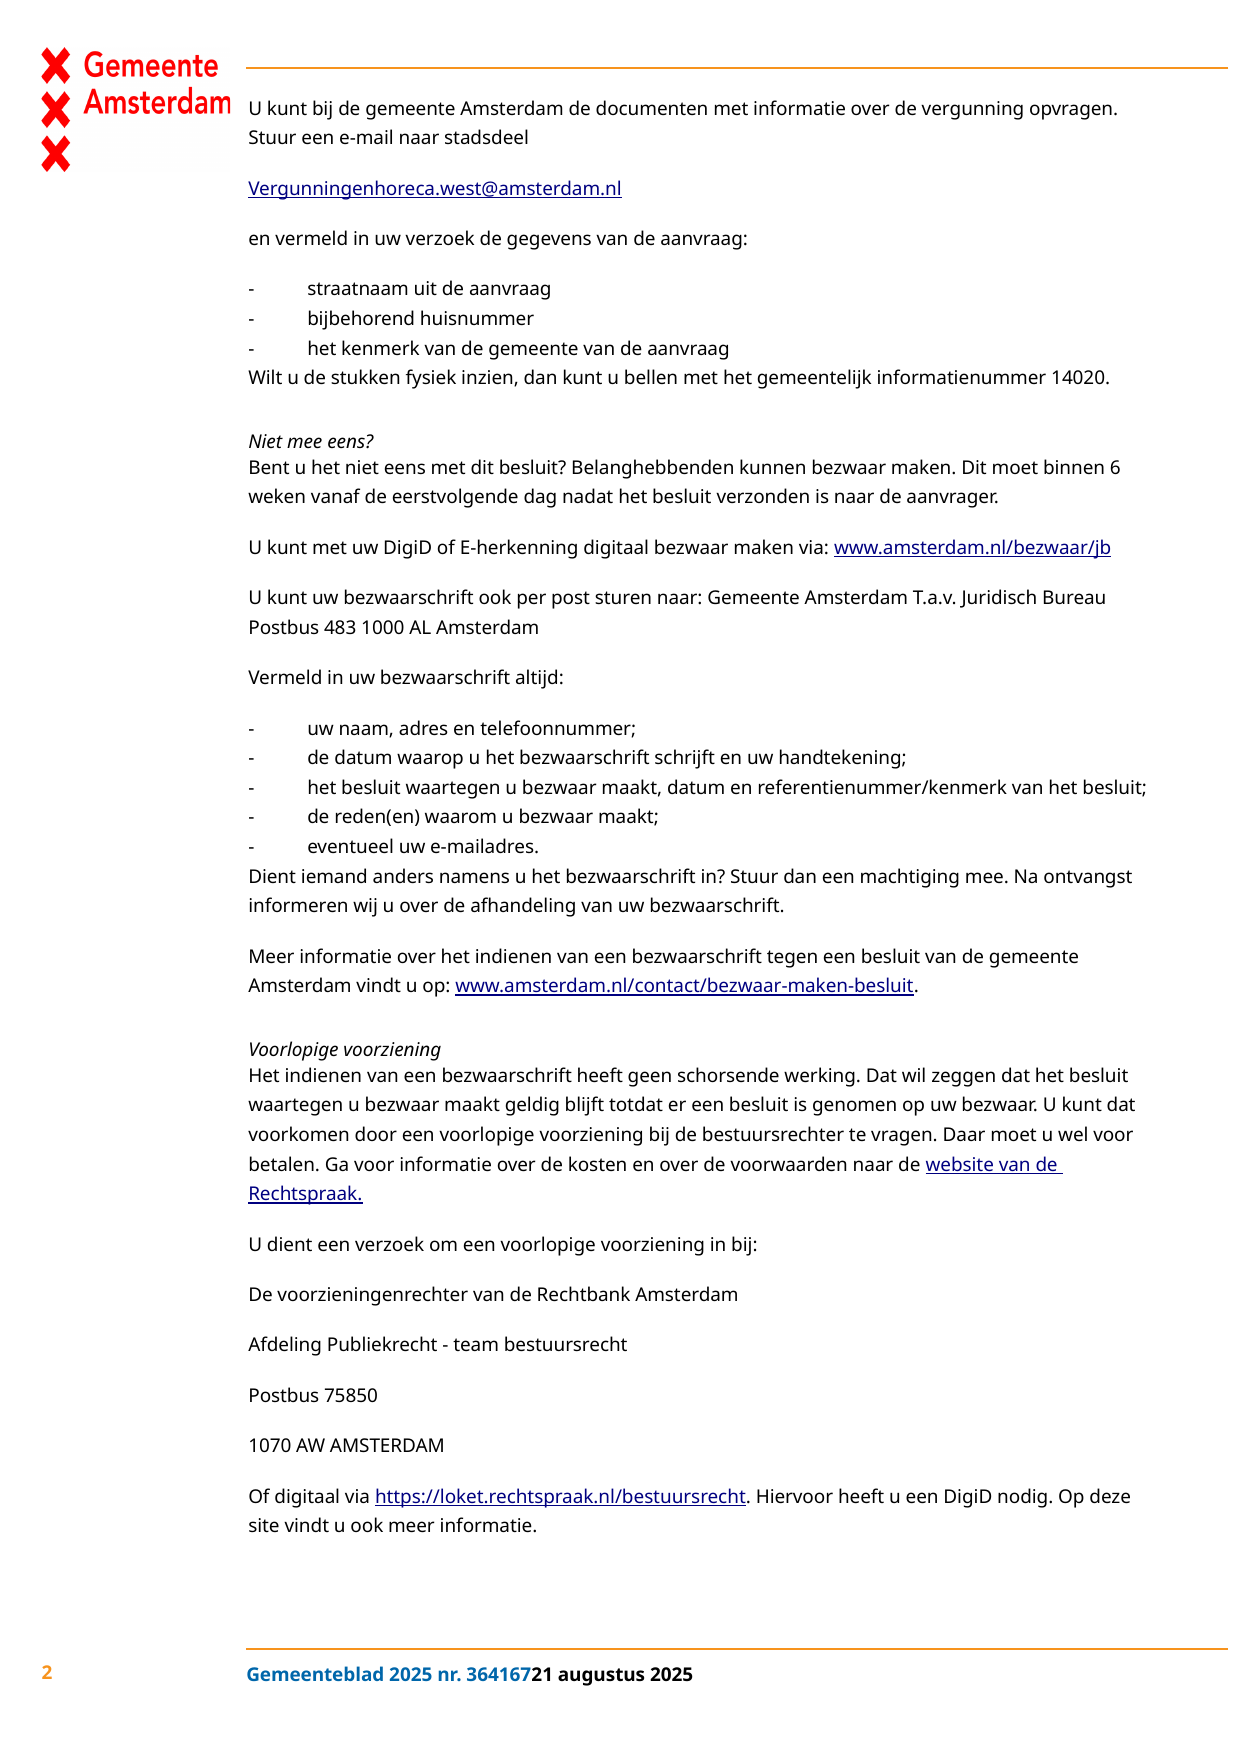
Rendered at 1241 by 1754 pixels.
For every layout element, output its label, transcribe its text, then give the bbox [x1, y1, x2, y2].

text Niet mee eens? [248, 428, 1152, 454]
list uw naam, adres en telefoonnummer; [248, 715, 1152, 741]
text Postbus 75850 [248, 1382, 1152, 1408]
text 1070 AW AMSTERDAM [248, 1432, 1152, 1458]
text U kunt met uw DigiD of E-herkenning digitaal bezwaar maken via: www.amsterdam.nl/bezwaar/jb [248, 534, 1152, 560]
text Wilt u de stukken fysiek inzien, dan kunt u bellen met het gemeentelijk informatienummer 14020. [248, 364, 1152, 390]
text Of digitaal via https://loket.rechtspraak.nl/bestuursrecht. Hiervoor heeft u een DigiD nodig. Op deze site vindt u ook meer informatie. [248, 1483, 1152, 1538]
list eventueel uw e-mailadres. [248, 833, 1152, 859]
list bijbehorend huisnummer [248, 305, 1152, 331]
text U dient een verzoek om een voorlopige voorziening in bij: [248, 1231, 1152, 1257]
list de datum waarop u het bezwaarschrift schrijft en uw handtekening; [248, 744, 1152, 770]
list het kenmerk van de gemeente van de aanvraag [248, 335, 1152, 361]
text Dient iemand anders namens u het bezwaarschrift in? Stuur dan een machtiging mee. Na ontvangst informeren wij u over de afhandeling van uw bezwaarschrift. [248, 863, 1152, 918]
text Het indienen van een bezwaarschrift heeft geen schorsende werking. Dat wil zeggen dat het besluit waartegen u bezwaar maakt geldig blijft totdat er een besluit is genomen op uw bezwaar. U kunt dat voorkomen door een voorlopige voorziening bij de bestuursrechter te vragen. Daar moet u wel voor betalen. Ga voor informatie over de kosten en over de voorwaarden naar de website van de Rechtspraak. [248, 1062, 1152, 1206]
text Meer informatie over het indienen van een bezwaarschrift tegen een besluit van de gemeente Amsterdam vindt u op: www.amsterdam.nl/contact/bezwaar-maken-besluit. [248, 943, 1152, 998]
picture [41, 47, 231, 172]
list de reden(en) waarom u bezwaar maakt; [248, 804, 1152, 829]
text Vergunningenhoreca.west@amsterdam.nl [248, 175, 1152, 201]
text Voorlopige voorziening [248, 1036, 1152, 1062]
text De voorzieningenrechter van de Rechtbank Amsterdam [248, 1281, 1152, 1307]
text Vermeld in uw bezwaarschrift altijd: [248, 664, 1152, 690]
text en vermeld in uw verzoek de gegevens van de aanvraag: [248, 225, 1152, 251]
text Bent u het niet eens met dit besluit? Belanghebbenden kunnen bezwaar maken. Dit moet binnen 6 weken vanaf de eerstvolgende dag nadat het besluit verzonden is naar de aanvrager. [248, 454, 1152, 509]
text Afdeling Publiekrecht - team bestuursrecht [248, 1332, 1152, 1357]
list het besluit waartegen u bezwaar maakt, datum en referentienummer/kenmerk van het besluit; [248, 774, 1152, 800]
text U kunt uw bezwaarschrift ook per post sturen naar: Gemeente Amsterdam T.a.v. Juridisch Bureau Postbus 483 1000 AL Amsterdam [248, 584, 1152, 640]
list straatnaam uit de aanvraag [248, 276, 1152, 301]
text U kunt bij de gemeente Amsterdam de documenten met informatie over de vergunning opvragen. Stuur een e-mail naar stadsdeel [248, 95, 1152, 150]
